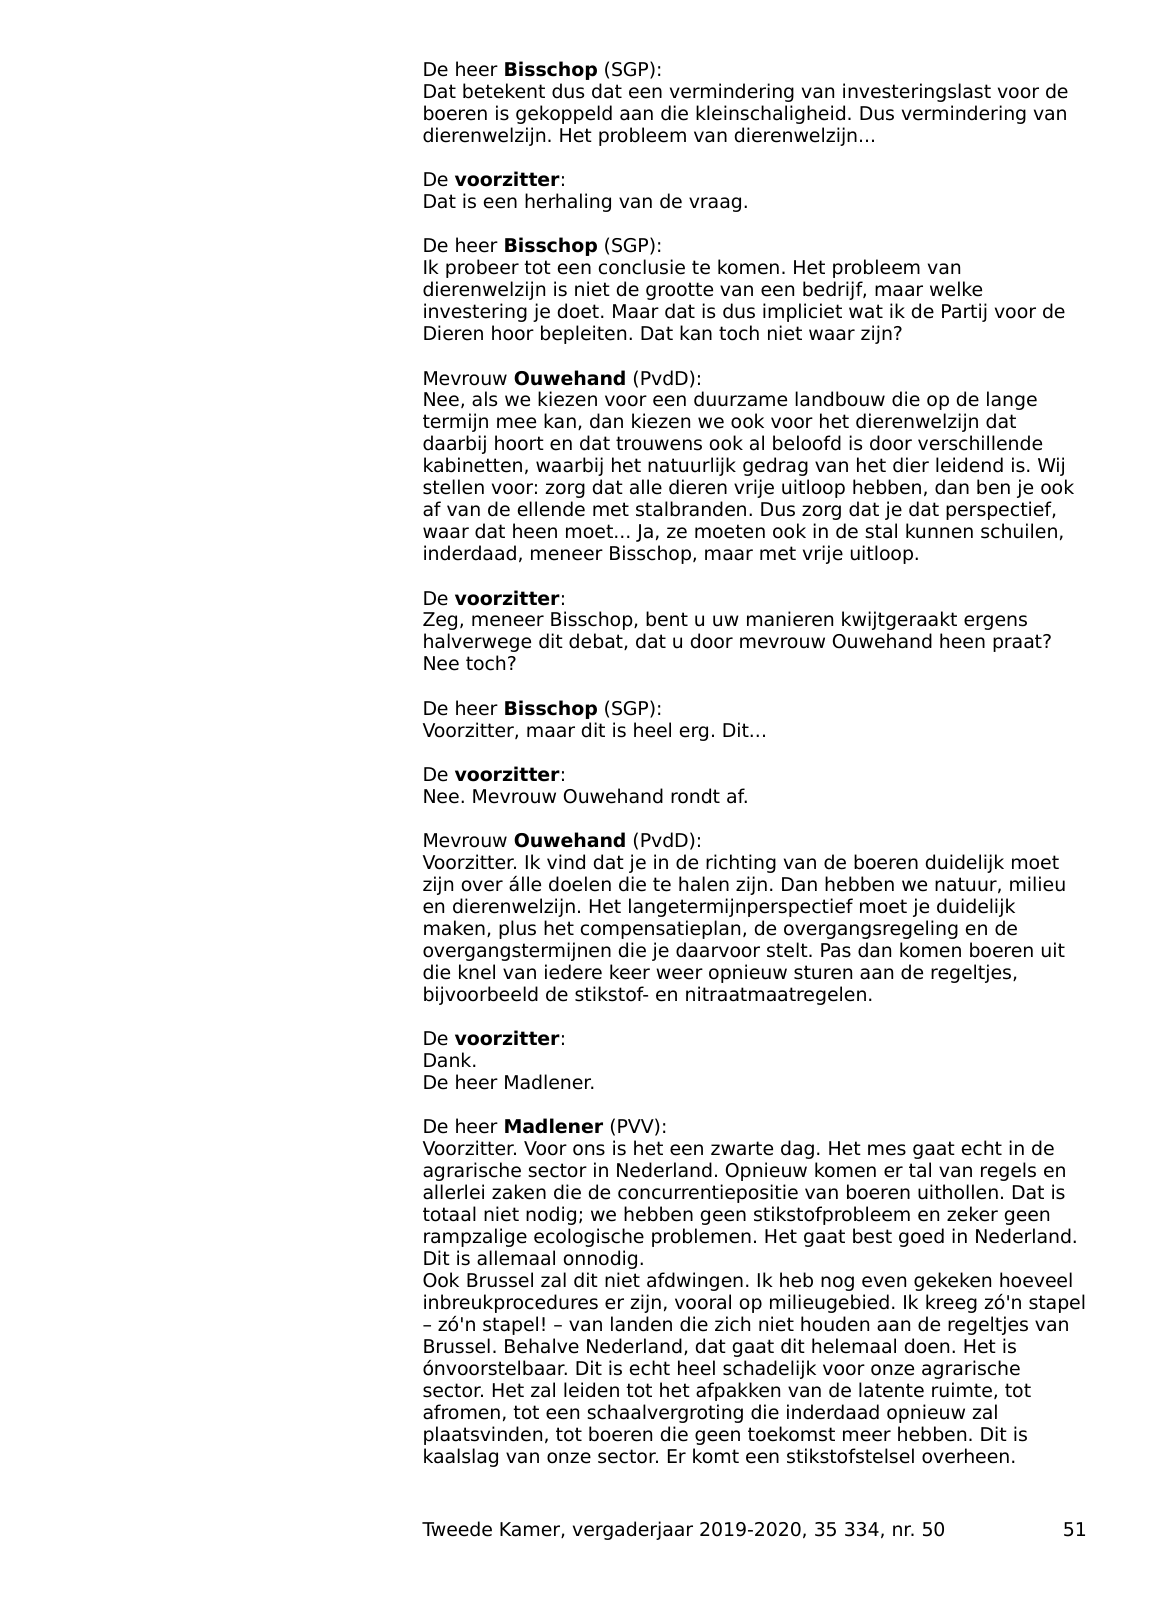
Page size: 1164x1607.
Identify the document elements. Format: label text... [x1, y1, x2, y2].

text De heer Bisschop (SGP): [422, 59, 1087, 81]
text Voorzitter. Ik vind dat je in de richting van de boeren duidelijk moet zijn over álle doelen die te halen zijn. Dan hebben we natuur, milieu en dierenwelzijn. Het langetermijnperspectief moet je duidelijk maken, plus het compensatieplan, de overgangsregeling en de overgangstermijnen die je daarvoor stelt. Pas dan komen boeren uit die knel van iedere keer weer opnieuw sturen aan de regeltjes, bijvoorbeeld de stikstof- en nitraatmaatregelen. [422, 852, 1087, 1006]
text Nee, als we kiezen voor een duurzame landbouw die op de lange termijn mee kan, dan kiezen we ook voor het dierenwelzijn dat daarbij hoort en dat trouwens ook al beloofd is door verschillende kabinetten, waarbij het natuurlijk gedrag van het dier leidend is. Wij stellen voor: zorg dat alle dieren vrije uitloop hebben, dan ben je ook af van de ellende met stalbranden. Dus zorg dat je dat perspectief, waar dat heen moet... Ja, ze moeten ook in de stal kunnen schuilen, inderdaad, meneer Bisschop, maar met vrije uitloop. [422, 389, 1087, 565]
text Mevrouw Ouwehand (PvdD): [422, 830, 1087, 852]
text De voorzitter: [422, 764, 1087, 786]
text De heer Bisschop (SGP): [422, 697, 1087, 719]
text Dank. [422, 1050, 1087, 1072]
text Nee. Mevrouw Ouwehand rondt af. [422, 786, 1087, 808]
text Ook Brussel zal dit niet afdwingen. Ik heb nog even gekeken hoeveel inbreukprocedures er zijn, vooral op milieugebied. Ik kreeg zó'n stapel – zó'n stapel! – van landen die zich niet houden aan de regeltjes van Brussel. Behalve Nederland, dat gaat dit helemaal doen. Het is ónvoorstelbaar. Dit is echt heel schadelijk voor onze agrarische sector. Het zal leiden tot het afpakken van de latente ruimte, tot afromen, tot een schaalvergroting die inderdaad opnieuw zal plaatsvinden, tot boeren die geen toekomst meer hebben. Dit is kaalslag van onze sector. Er komt een stikstofstelsel overheen. [422, 1270, 1087, 1468]
text Zeg, meneer Bisschop, bent u uw manieren kwijtgeraakt ergens halverwege dit debat, dat u door mevrouw Ouwehand heen praat? Nee toch? [422, 609, 1087, 675]
text Ik probeer tot een conclusie te komen. Het probleem van dierenwelzijn is niet de grootte van een bedrijf, maar welke investering je doet. Maar dat is dus impliciet wat ik de Partij voor de Dieren hoor bepleiten. Dat kan toch niet waar zijn? [422, 257, 1087, 345]
text Dat betekent dus dat een vermindering van investeringslast voor de boeren is gekoppeld aan die kleinschaligheid. Dus vermindering van dierenwelzijn. Het probleem van dierenwelzijn... [422, 81, 1087, 147]
text Voorzitter. Voor ons is het een zwarte dag. Het mes gaat echt in de agrarische sector in Nederland. Opnieuw komen er tal van regels en allerlei zaken die de concurrentiepositie van boeren uithollen. Dat is totaal niet nodig; we hebben geen stikstofprobleem en zeker geen rampzalige ecologische problemen. Het gaat best goed in Nederland. Dit is allemaal onnodig. [422, 1138, 1087, 1270]
text De heer Madlener (PVV): [422, 1116, 1087, 1138]
text Dat is een herhaling van de vraag. [422, 191, 1087, 213]
text De voorzitter: [422, 1028, 1087, 1050]
text De heer Bisschop (SGP): [422, 235, 1087, 257]
text De voorzitter: [422, 587, 1087, 609]
text De voorzitter: [422, 169, 1087, 191]
text De heer Madlener. [422, 1072, 1087, 1094]
text Voorzitter, maar dit is heel erg. Dit... [422, 719, 1087, 741]
text Mevrouw Ouwehand (PvdD): [422, 367, 1087, 389]
